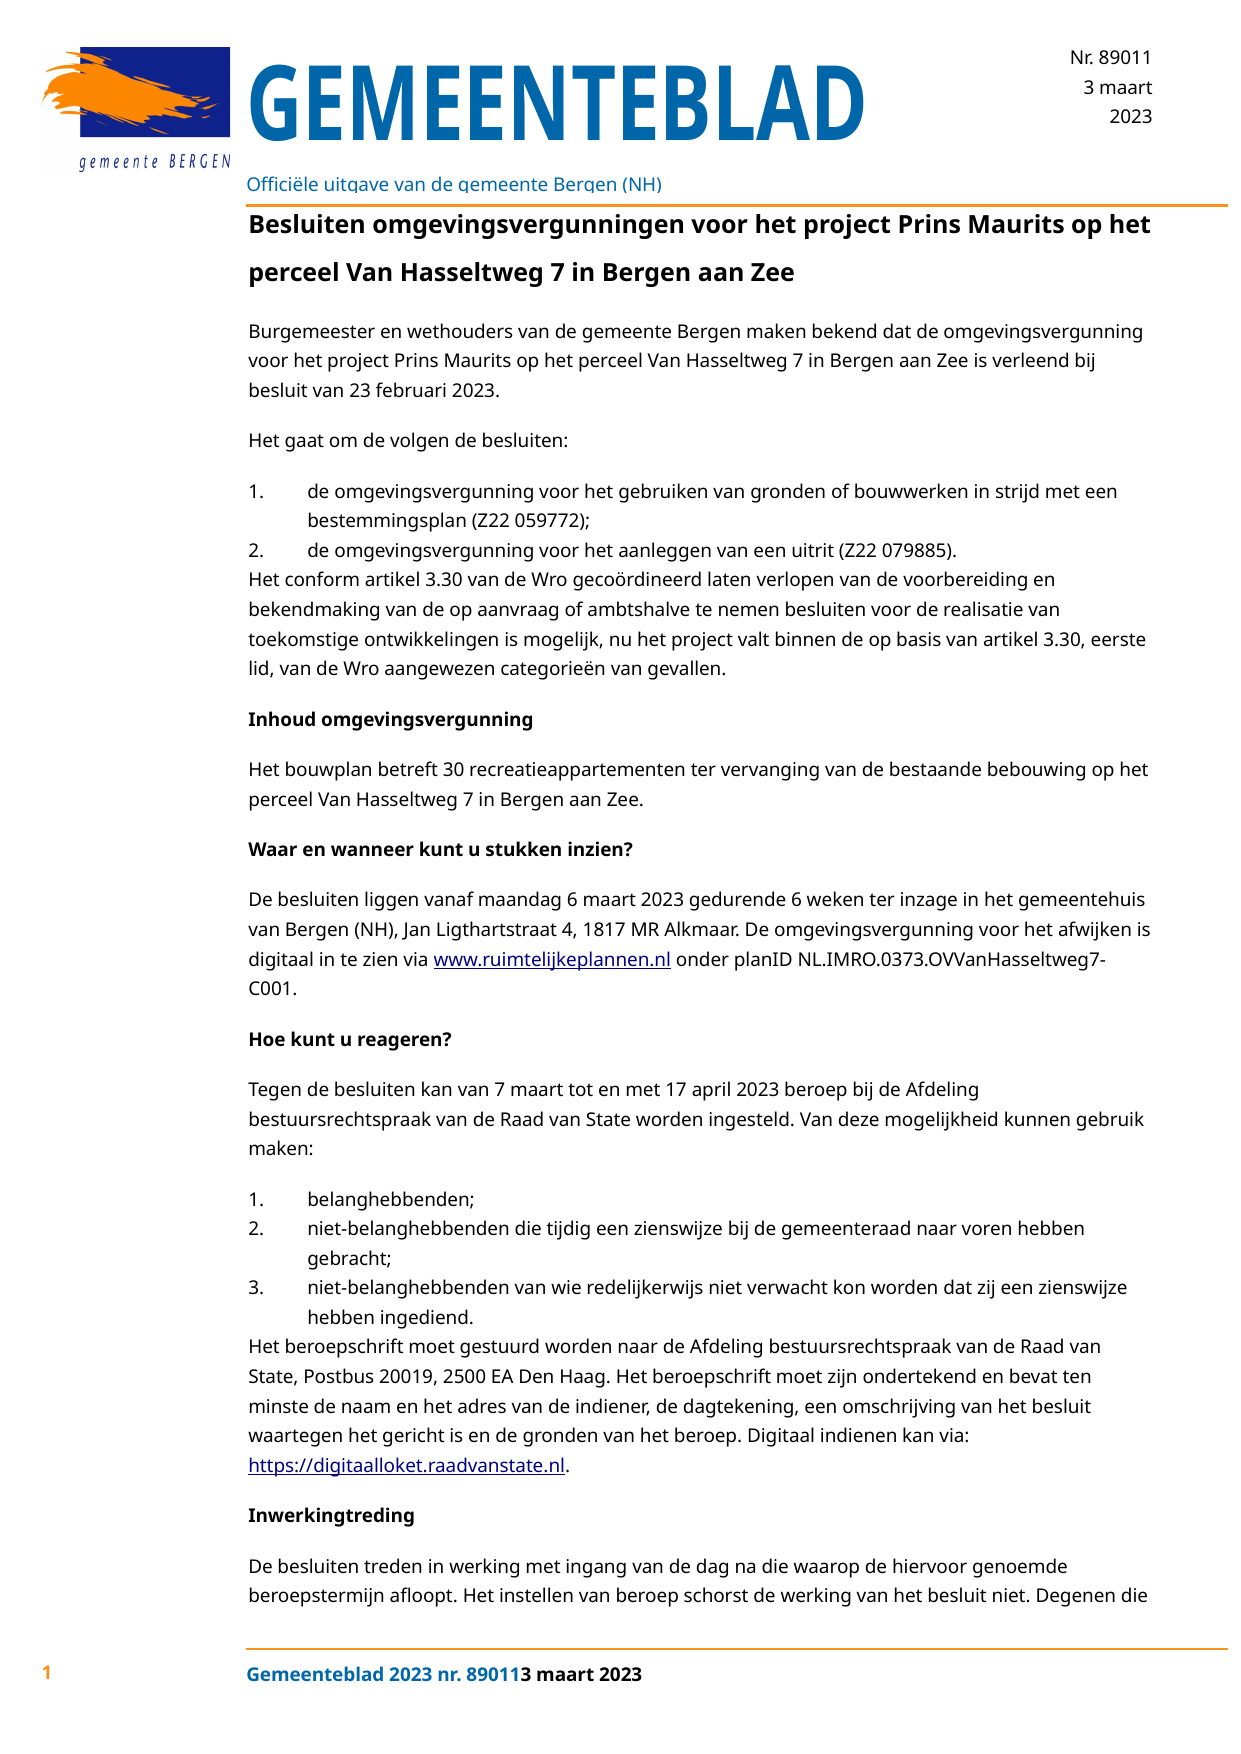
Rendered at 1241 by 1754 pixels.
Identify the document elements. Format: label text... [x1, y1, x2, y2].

list de omgevingsvergunning voor het gebruiken van gronden of bouwwerken in strijd met een bestemmingsplan (Z22 059772); [248, 478, 1152, 533]
text Het bouwplan betreft 30 recreatieappartementen ter vervanging van de bestaande bebouwing op het perceel Van Hasseltweg 7 in Bergen aan Zee. [248, 756, 1152, 812]
picture [41, 47, 231, 172]
text Het beroepschrift moet gestuurd worden naar de Afdeling bestuursrechtspraak van de Raad van State, Postbus 20019, 2500 EA Den Haag. Het beroepschrift moet zijn ondertekend en bevat ten minste de naam en het adres van de indiener, de dagtekening, een omschrijving van het besluit waartegen het gericht is en de gronden van het beroep. Digitaal indienen kan via: https://digitaalloket.raadvanstate.nl. [248, 1334, 1152, 1478]
list niet-belanghebbenden die tijdig een zienswijze bij de gemeenteraad naar voren hebben gebracht; [248, 1215, 1152, 1271]
text Waar en wanneer kunt u stukken inzien? [248, 836, 1152, 862]
text Het gaat om de volgen de besluiten: [248, 427, 1152, 453]
text De besluiten liggen vanaf maandag 6 maart 2023 gedurende 6 weken ter inzage in het gemeentehuis van Bergen (NH), Jan Ligthartstraat 4, 1817 MR Alkmaar. De omgevingsvergunning voor het afwijken is digitaal in te zien via www.ruimtelijkeplannen.nl onder planID NL.IMRO.0373.OVVanHasseltweg7-C001. [248, 887, 1152, 1001]
text Burgemeester en wethouders van de gemeente Bergen maken bekend dat de omgevingsvergunning voor het project Prins Maurits op het perceel Van Hasseltweg 7 in Bergen aan Zee is verleend bij besluit van 23 februari 2023. [248, 318, 1152, 403]
list de omgevingsvergunning voor het aanleggen van een uitrit (Z22 079885). [248, 537, 1152, 563]
text De besluiten treden in werking met ingang van de dag na die waarop de hiervoor genoemde beroepstermijn afloopt. Het instellen van beroep schorst de werking van het besluit niet. Degenen die [248, 1553, 1152, 1608]
text Tegen de besluiten kan van 7 maart tot en met 17 april 2023 beroep bij de Afdeling bestuursrechtspraak van de Raad van State worden ingesteld. Van deze mogelijkheid kunnen gebruik maken: [248, 1076, 1152, 1161]
text Besluiten omgevingsvergunningen voor het project Prins Maurits op het perceel Van Hasseltweg 7 in Bergen aan Zee [248, 207, 1152, 288]
text Het conform artikel 3.30 van de Wro gecoördineerd laten verlopen van de voorbereiding en bekendmaking van de op aanvraag of ambtshalve te nemen besluiten voor de realisatie van toekomstige ontwikkelingen is mogelijk, nu het project valt binnen de op basis van artikel 3.30, eerste lid, van de Wro aangewezen categorieën van gevallen. [248, 567, 1152, 681]
text Inwerkingtreding [248, 1502, 1152, 1528]
list niet-belanghebbenden van wie redelijkerwijs niet verwacht kon worden dat zij een zienswijze hebben ingediend. [248, 1274, 1152, 1330]
text Inhoud omgevingsvergunning [248, 706, 1152, 732]
list belanghebbenden; [248, 1186, 1152, 1212]
text Hoe kunt u reageren? [248, 1026, 1152, 1052]
